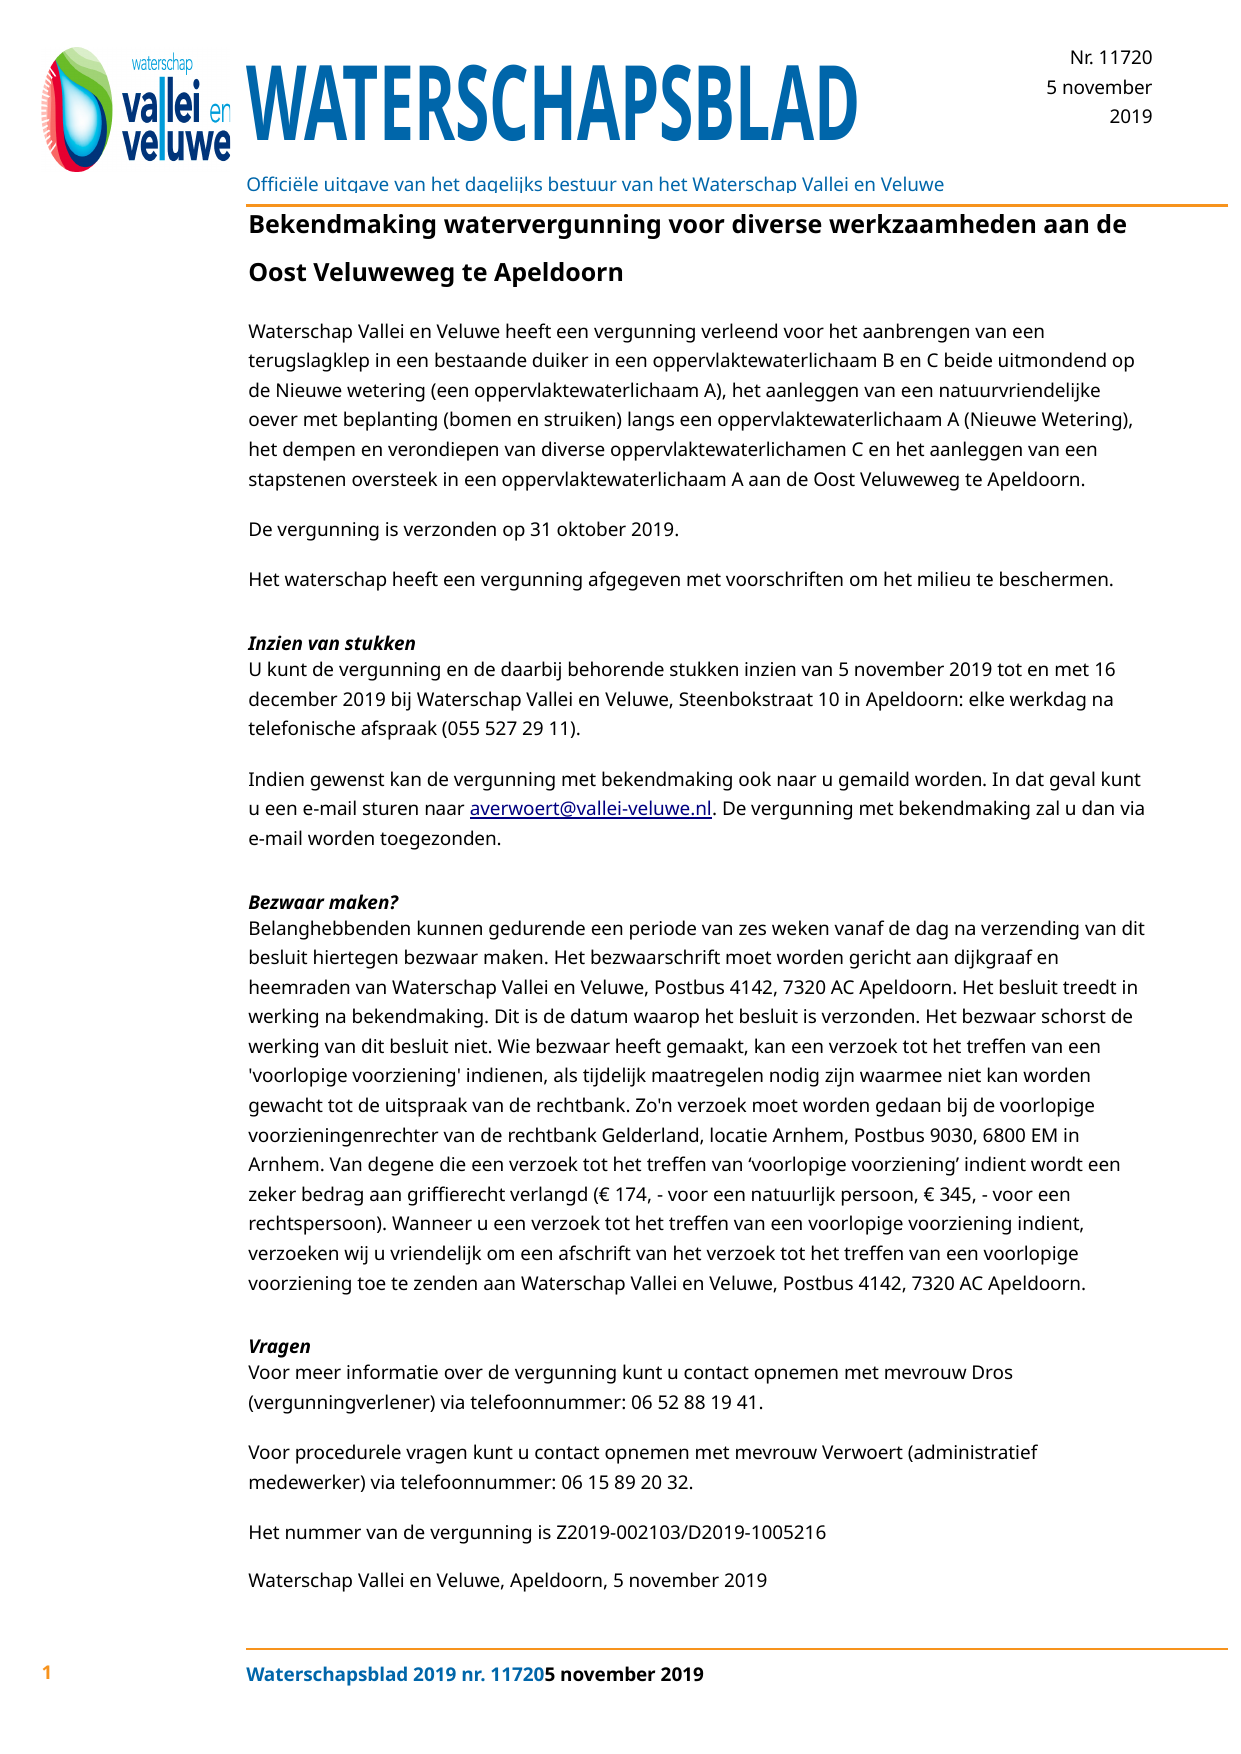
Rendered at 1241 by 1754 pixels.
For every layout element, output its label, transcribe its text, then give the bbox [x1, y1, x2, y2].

text Vragen [248, 1334, 1152, 1359]
text U kunt de vergunning en de daarbij behorende stukken inzien van 5 november 2019 tot en met 16 december 2019 bij Waterschap Vallei en Veluwe, Steenbokstraat 10 in Apeldoorn: elke werkdag na telefonische afspraak (055 527 29 11). [248, 656, 1152, 741]
text Bezwaar maken? [248, 889, 1152, 915]
text Inzien van stukken [248, 631, 1152, 656]
text Waterschap Vallei en Veluwe, Apeldoorn, 5 november 2019 [248, 1567, 1152, 1593]
text Bekendmaking watervergunning voor diverse werkzaamheden aan de Oost Veluweweg te Apeldoorn [248, 207, 1152, 288]
text Het waterschap heeft een vergunning afgegeven met voorschriften om het milieu te beschermen. [248, 567, 1152, 592]
text Het nummer van de vergunning is Z2019-002103/D2019-1005216 [248, 1519, 1152, 1545]
text De vergunning is verzonden op 31 oktober 2019. [248, 516, 1152, 542]
text Indien gewenst kan de vergunning met bekendmaking ook naar u gemaild worden. In dat geval kunt u een e-mail sturen naar averwoert@vallei-veluwe.nl. De vergunning met bekendmaking zal u dan via e-mail worden toegezonden. [248, 766, 1152, 851]
text Voor meer informatie over de vergunning kunt u contact opnemen met mevrouw Dros (vergunningverlener) via telefoonnummer: 06 52 88 19 41. [248, 1359, 1152, 1415]
text Voor procedurele vragen kunt u contact opnemen met mevrouw Verwoert (administratief medewerker) via telefoonnummer: 06 15 89 20 32. [248, 1439, 1152, 1495]
text Waterschap Vallei en Veluwe heeft een vergunning verleend voor het aanbrengen van een terugslagklep in een bestaande duiker in een oppervlaktewaterlichaam B en C beide uitmondend op de Nieuwe wetering (een oppervlaktewaterlichaam A), het aanleggen van een natuurvriendelijke oever met beplanting (bomen en struiken) langs een oppervlaktewaterlichaam A (Nieuwe Wetering), het dempen en verondiepen van diverse oppervlaktewaterlichamen C en het aanleggen van een stapstenen oversteek in een oppervlaktewaterlichaam A aan de Oost Veluweweg te Apeldoorn. [248, 318, 1152, 492]
text Belanghebbenden kunnen gedurende een periode van zes weken vanaf de dag na verzending van dit besluit hiertegen bezwaar maken. Het bezwaarschrift moet worden gericht aan dijkgraaf en heemraden van Waterschap Vallei en Veluwe, Postbus 4142, 7320 AC Apeldoorn. Het besluit treedt in werking na bekendmaking. Dit is de datum waarop het besluit is verzonden. Het bezwaar schorst de werking van dit besluit niet. Wie bezwaar heeft gemaakt, kan een verzoek tot het treffen van een 'voorlopige voorziening' indienen, als tijdelijk maatregelen nodig zijn waarmee niet kan worden gewacht tot de uitspraak van de rechtbank. Zo'n verzoek moet worden gedaan bij de voorlopige voorzieningenrechter van de rechtbank Gelderland, locatie Arnhem, Postbus 9030, 6800 EM in Arnhem. Van degene die een verzoek tot het treffen van ‘voorlopige voorziening’ indient wordt een zeker bedrag aan griffierecht verlangd (€ 174, - voor een natuurlijk persoon, € 345, - voor een rechtspersoon). Wanneer u een verzoek tot het treffen van een voorlopige voorziening indient, verzoeken wij u vriendelijk om een afschrift van het verzoek tot het treffen van een voorlopige voorziening toe te zenden aan Waterschap Vallei en Veluwe, Postbus 4142, 7320 AC Apeldoorn. [248, 915, 1152, 1296]
picture [41, 47, 231, 172]
